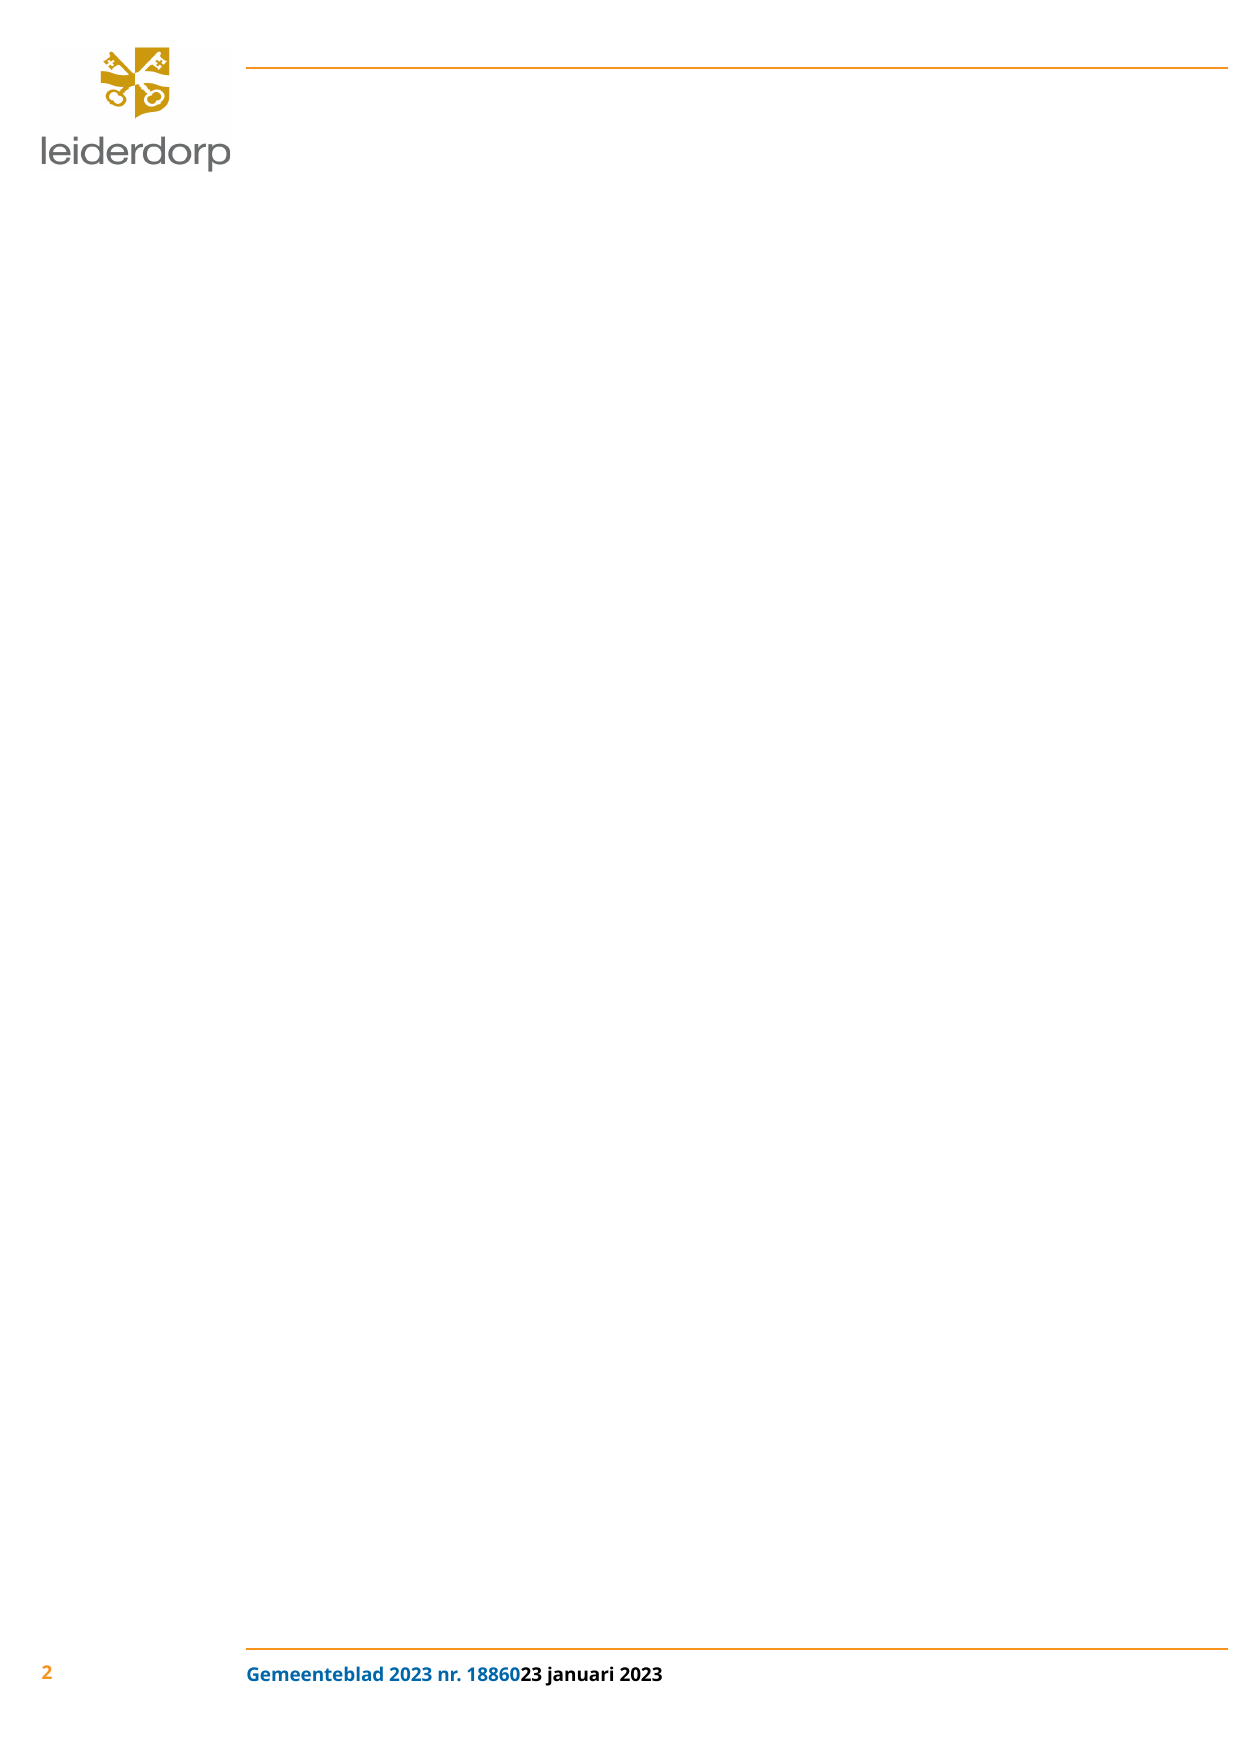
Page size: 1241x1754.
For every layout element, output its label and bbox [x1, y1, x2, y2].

picture [41, 47, 231, 172]
